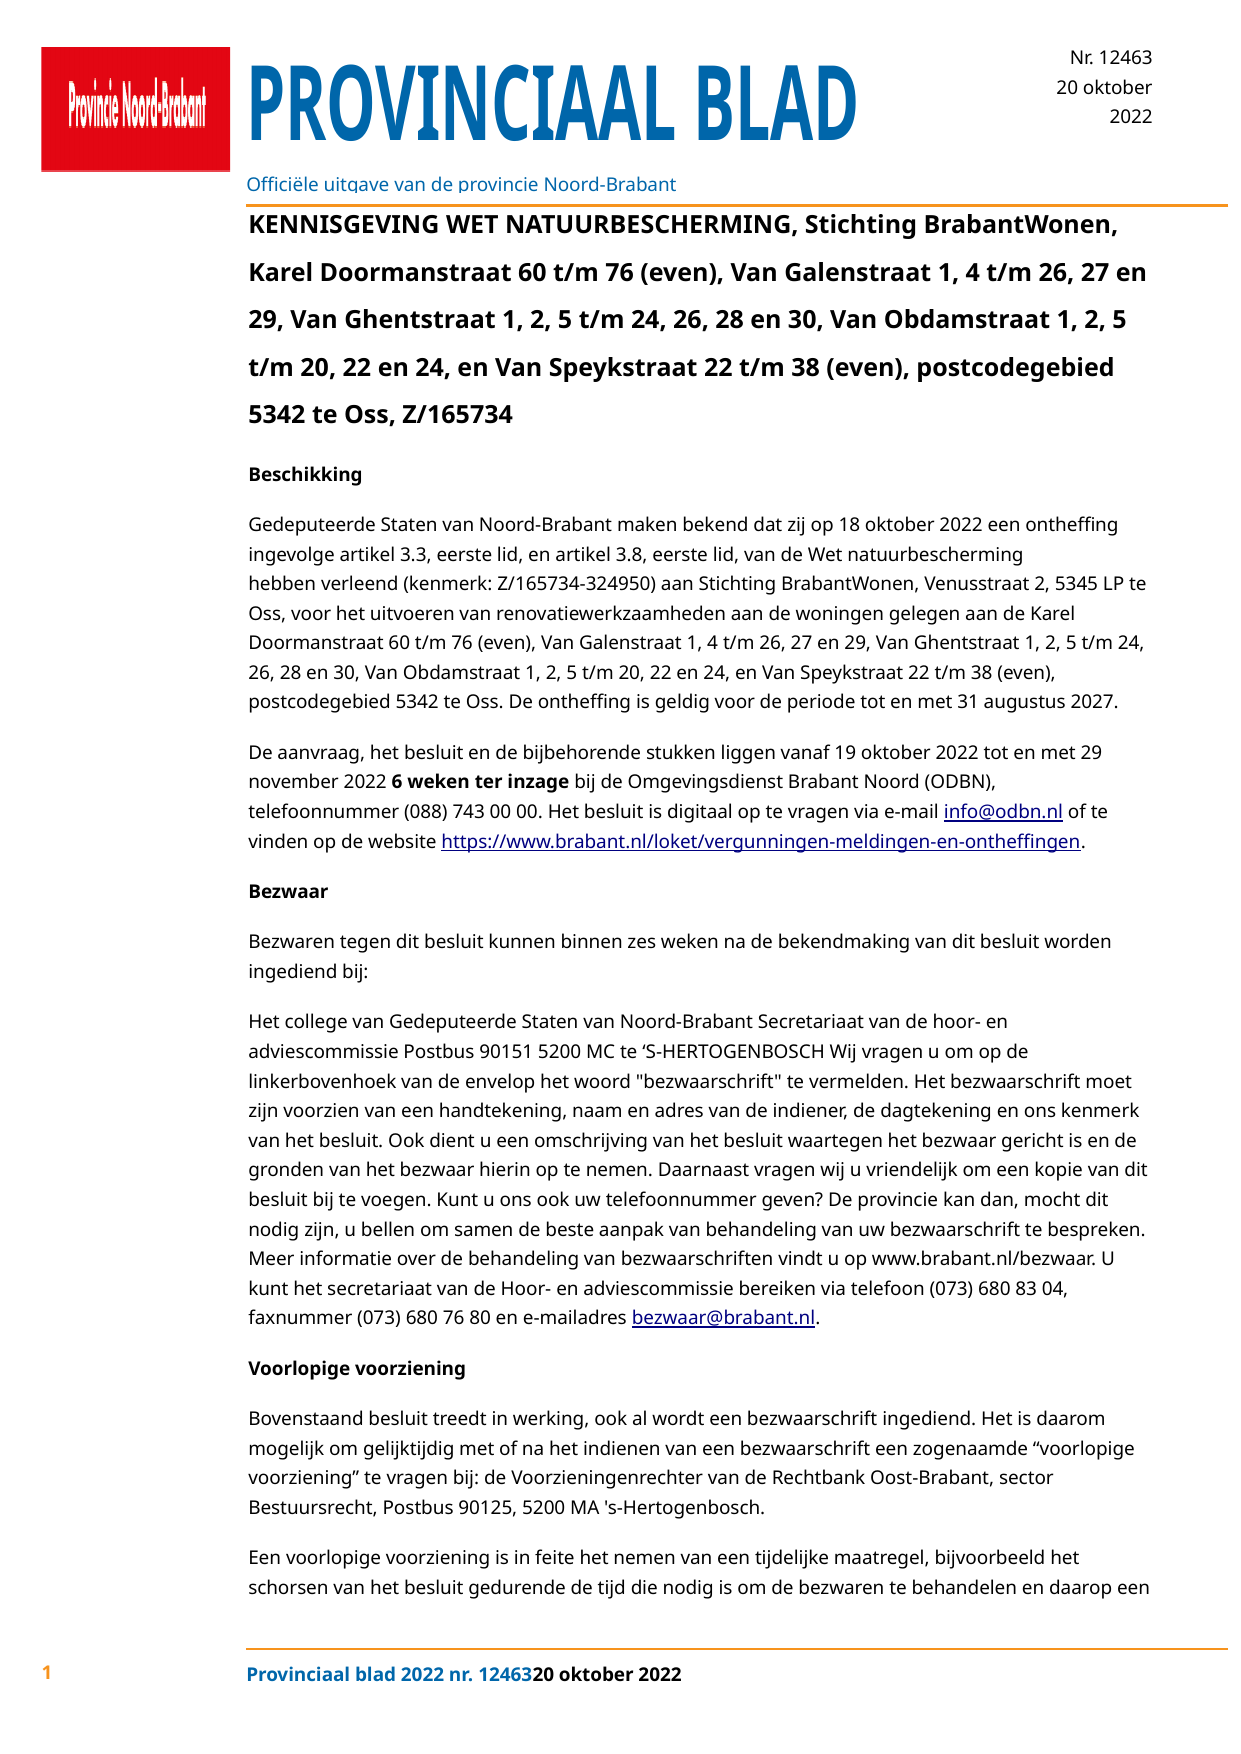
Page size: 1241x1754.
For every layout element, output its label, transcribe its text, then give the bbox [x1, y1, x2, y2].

text Beschikking [248, 461, 1152, 486]
picture [41, 47, 231, 172]
text Een voorlopige voorziening is in feite het nemen van een tijdelijke maatregel, bijvoorbeeld het schorsen van het besluit gedurende de tijd die nodig is om de bezwaren te behandelen en daarop een [248, 1544, 1152, 1600]
text Bezwaren tegen dit besluit kunnen binnen zes weken na de bekendmaking van dit besluit worden ingediend bij: [248, 929, 1152, 984]
text KENNISGEVING WET NATUURBESCHERMING, Stichting BrabantWonen, Karel Doormanstraat 60 t/m 76 (even), Van Galenstraat 1, 4 t/m 26, 27 en 29, Van Ghentstraat 1, 2, 5 t/m 24, 26, 28 en 30, Van Obdamstraat 1, 2, 5 t/m 20, 22 en 24, en Van Speykstraat 22 t/m 38 (even), postcodegebied 5342 te Oss, Z/165734 [248, 207, 1152, 431]
text Bovenstaand besluit treedt in werking, ook al wordt een bezwaarschrift ingediend. Het is daarom mogelijk om gelijktijdig met of na het indienen van een bezwaarschrift een zogenaamde “voorlopige voorziening” te vragen bij: de Voorzieningenrechter van de Rechtbank Oost-Brabant, sector Bestuursrecht, Postbus 90125, 5200 MA 's-Hertogenbosch. [248, 1405, 1152, 1520]
text Gedeputeerde Staten van Noord-Brabant maken bekend dat zij op 18 oktober 2022 een ontheffing ingevolge artikel 3.3, eerste lid, en artikel 3.8, eerste lid, van de Wet natuurbescherming hebben verleend (kenmerk: Z/165734-324950) aan Stichting BrabantWonen, Venusstraat 2, 5345 LP te Oss, voor het uitvoeren van renovatiewerkzaamheden aan de woningen gelegen aan de Karel Doormanstraat 60 t/m 76 (even), Van Galenstraat 1, 4 t/m 26, 27 en 29, Van Ghentstraat 1, 2, 5 t/m 24, 26, 28 en 30, Van Obdamstraat 1, 2, 5 t/m 20, 22 en 24, en Van Speykstraat 22 t/m 38 (even), postcodegebied 5342 te Oss. De ontheffing is geldig voor de periode tot en met 31 augustus 2027. [248, 511, 1152, 714]
text Het college van Gedeputeerde Staten van Noord-Brabant Secretariaat van de hoor- en adviescommissie Postbus 90151 5200 MC te ‘S‑HERTOGENBOSCH Wij vragen u om op de linkerbovenhoek van de envelop het woord "bezwaarschrift" te vermelden. Het bezwaarschrift moet zijn voorzien van een handtekening, naam en adres van de indiener, de dagtekening en ons kenmerk van het besluit. Ook dient u een omschrijving van het besluit waartegen het bezwaar gericht is en de gronden van het bezwaar hierin op te nemen. Daarnaast vragen wij u vriendelijk om een kopie van dit besluit bij te voegen. Kunt u ons ook uw telefoonnummer geven? De provincie kan dan, mocht dit nodig zijn, u bellen om samen de beste aanpak van behandeling van uw bezwaarschrift te bespreken. Meer informatie over de behandeling van bezwaarschriften vindt u op www.brabant.nl/bezwaar. U kunt het secretariaat van de Hoor- en adviescommissie bereiken via telefoon (073) 680 83 04, faxnummer (073) 680 76 80 en e-mailadres bezwaar@brabant.nl. [248, 1009, 1152, 1330]
text Bezwaar [248, 878, 1152, 904]
text De aanvraag, het besluit en de bijbehorende stukken liggen vanaf 19 oktober 2022 tot en met 29 november 2022 6 weken ter inzage bij de Omgevingsdienst Brabant Noord (ODBN), telefoonnummer (088) 743 00 00. Het besluit is digitaal op te vragen via e-mail info@odbn.nl of te vinden op de website https://www.brabant.nl/loket/vergunningen-meldingen-en-ontheffingen. [248, 739, 1152, 853]
text Voorlopige voorziening [248, 1355, 1152, 1381]
